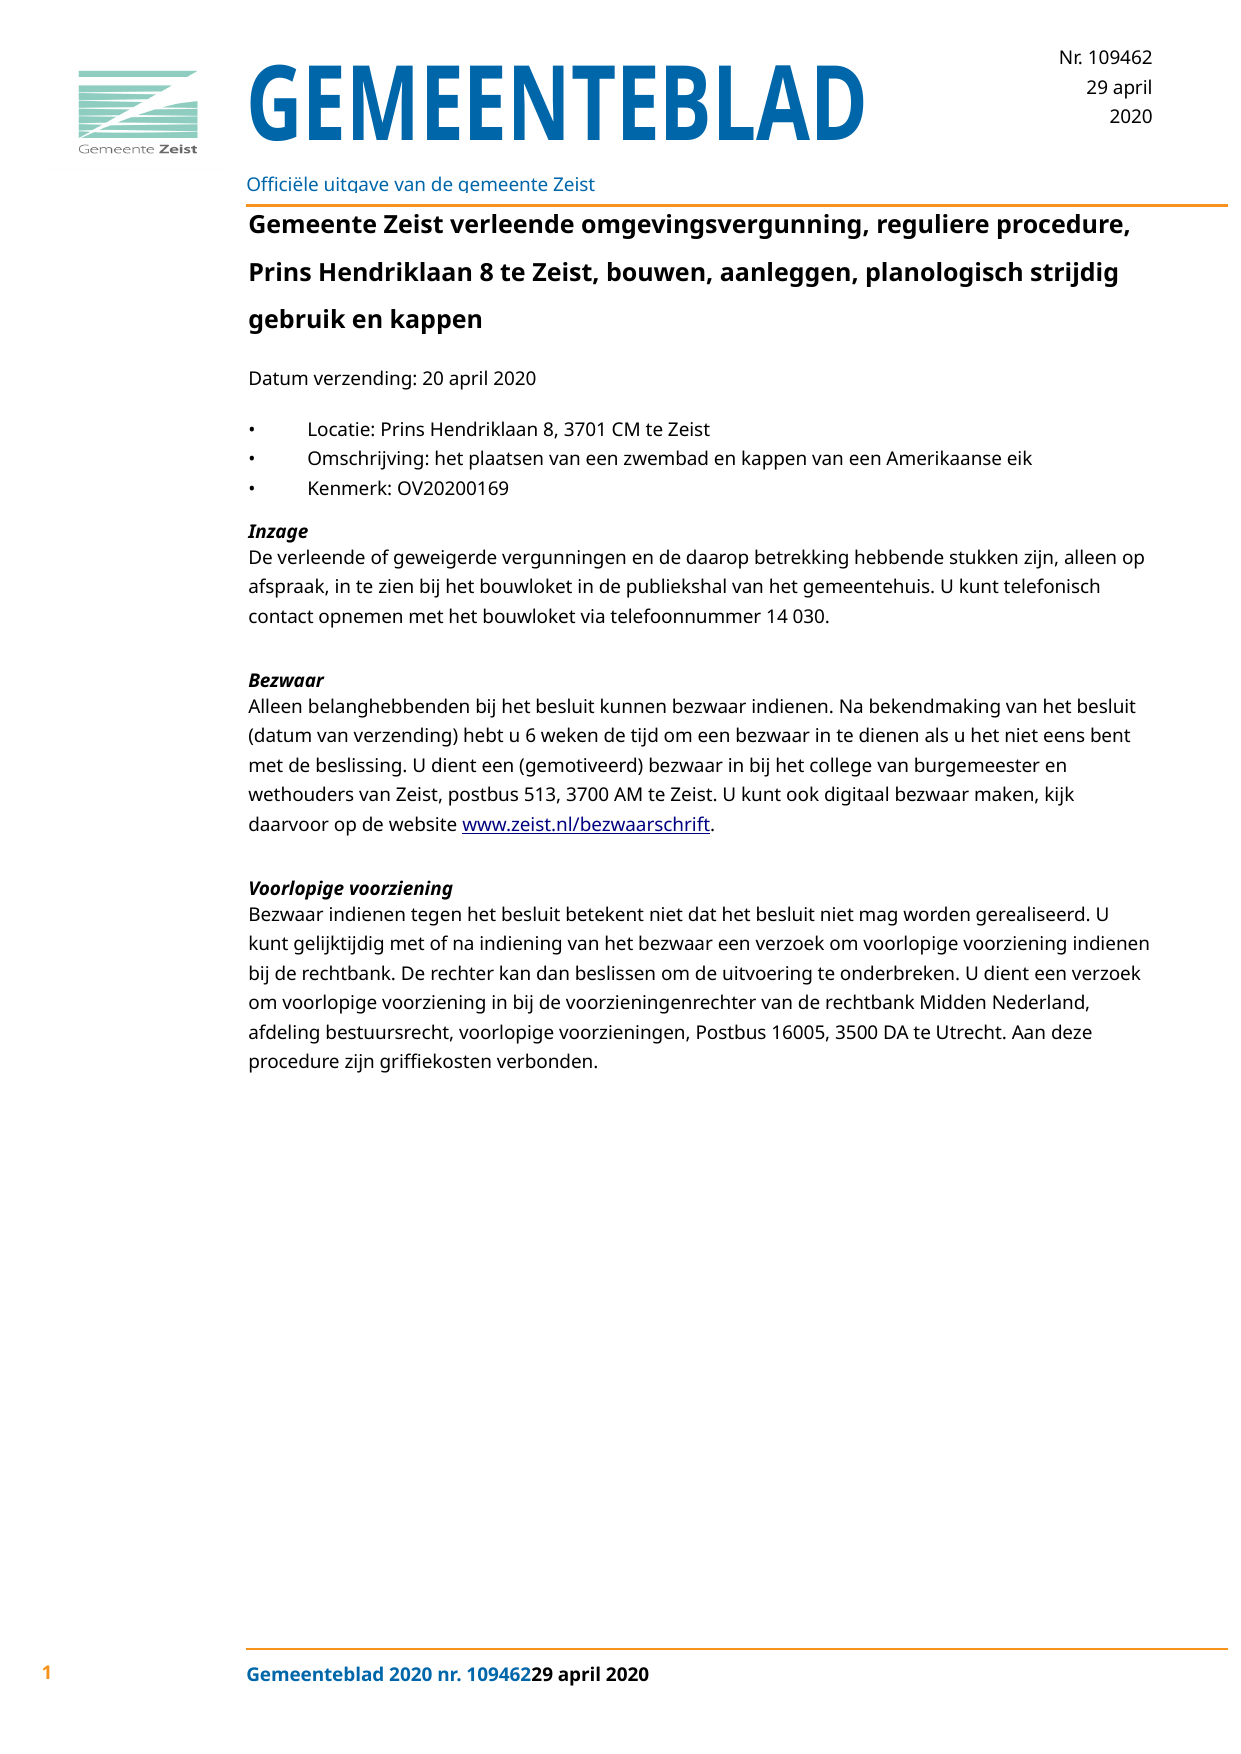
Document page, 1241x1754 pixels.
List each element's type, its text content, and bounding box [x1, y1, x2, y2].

picture [41, 47, 231, 172]
text Bezwaar indienen tegen het besluit betekent niet dat het besluit niet mag worden gerealiseerd. U kunt gelijktijdig met of na indiening van het bezwaar een verzoek om voorlopige voorziening indienen bij de rechtbank. De rechter kan dan beslissen om de uitvoering te onderbreken. U dient een verzoek om voorlopige voorziening in bij de voorzieningenrechter van de rechtbank Midden Nederland, afdeling bestuursrecht, voorlopige voorzieningen, Postbus 16005, 3500 DA te Utrecht. Aan deze procedure zijn griffiekosten verbonden. [248, 901, 1152, 1074]
text Alleen belanghebbenden bij het besluit kunnen bezwaar indienen. Na bekendmaking van het besluit (datum van verzending) hebt u 6 weken de tijd om een bezwaar in te dienen als u het niet eens bent met de beslissing. U dient een (gemotiveerd) bezwaar in bij het college van burgemeester en wethouders van Zeist, postbus 513, 3700 AM te Zeist. U kunt ook digitaal bezwaar maken, kijk daarvoor op de website www.zeist.nl/bezwaarschrift. [248, 693, 1152, 837]
list Locatie: Prins Hendriklaan 8, 3701 CM te Zeist [248, 416, 1152, 442]
list Omschrijving: het plaatsen van een zwembad en kappen van een Amerikaanse eik [248, 446, 1152, 471]
text Datum verzending: 20 april 2020 [248, 366, 1152, 391]
text Inzage [248, 518, 1152, 544]
text Gemeente Zeist verleende omgevingsvergunning, reguliere procedure, Prins Hendriklaan 8 te Zeist, bouwen, aanleggen, planologisch strijdig gebruik en kappen [248, 207, 1152, 336]
text Voorlopige voorziening [248, 875, 1152, 901]
list Kenmerk: OV20200169 [248, 475, 1152, 501]
text Bezwaar [248, 667, 1152, 693]
text De verleende of geweigerde vergunningen en de daarop betrekking hebbende stukken zijn, alleen op afspraak, in te zien bij het bouwloket in de publiekshal van het gemeentehuis. U kunt telefonisch contact opnemen met het bouwloket via telefoonnummer 14 030. [248, 544, 1152, 629]
